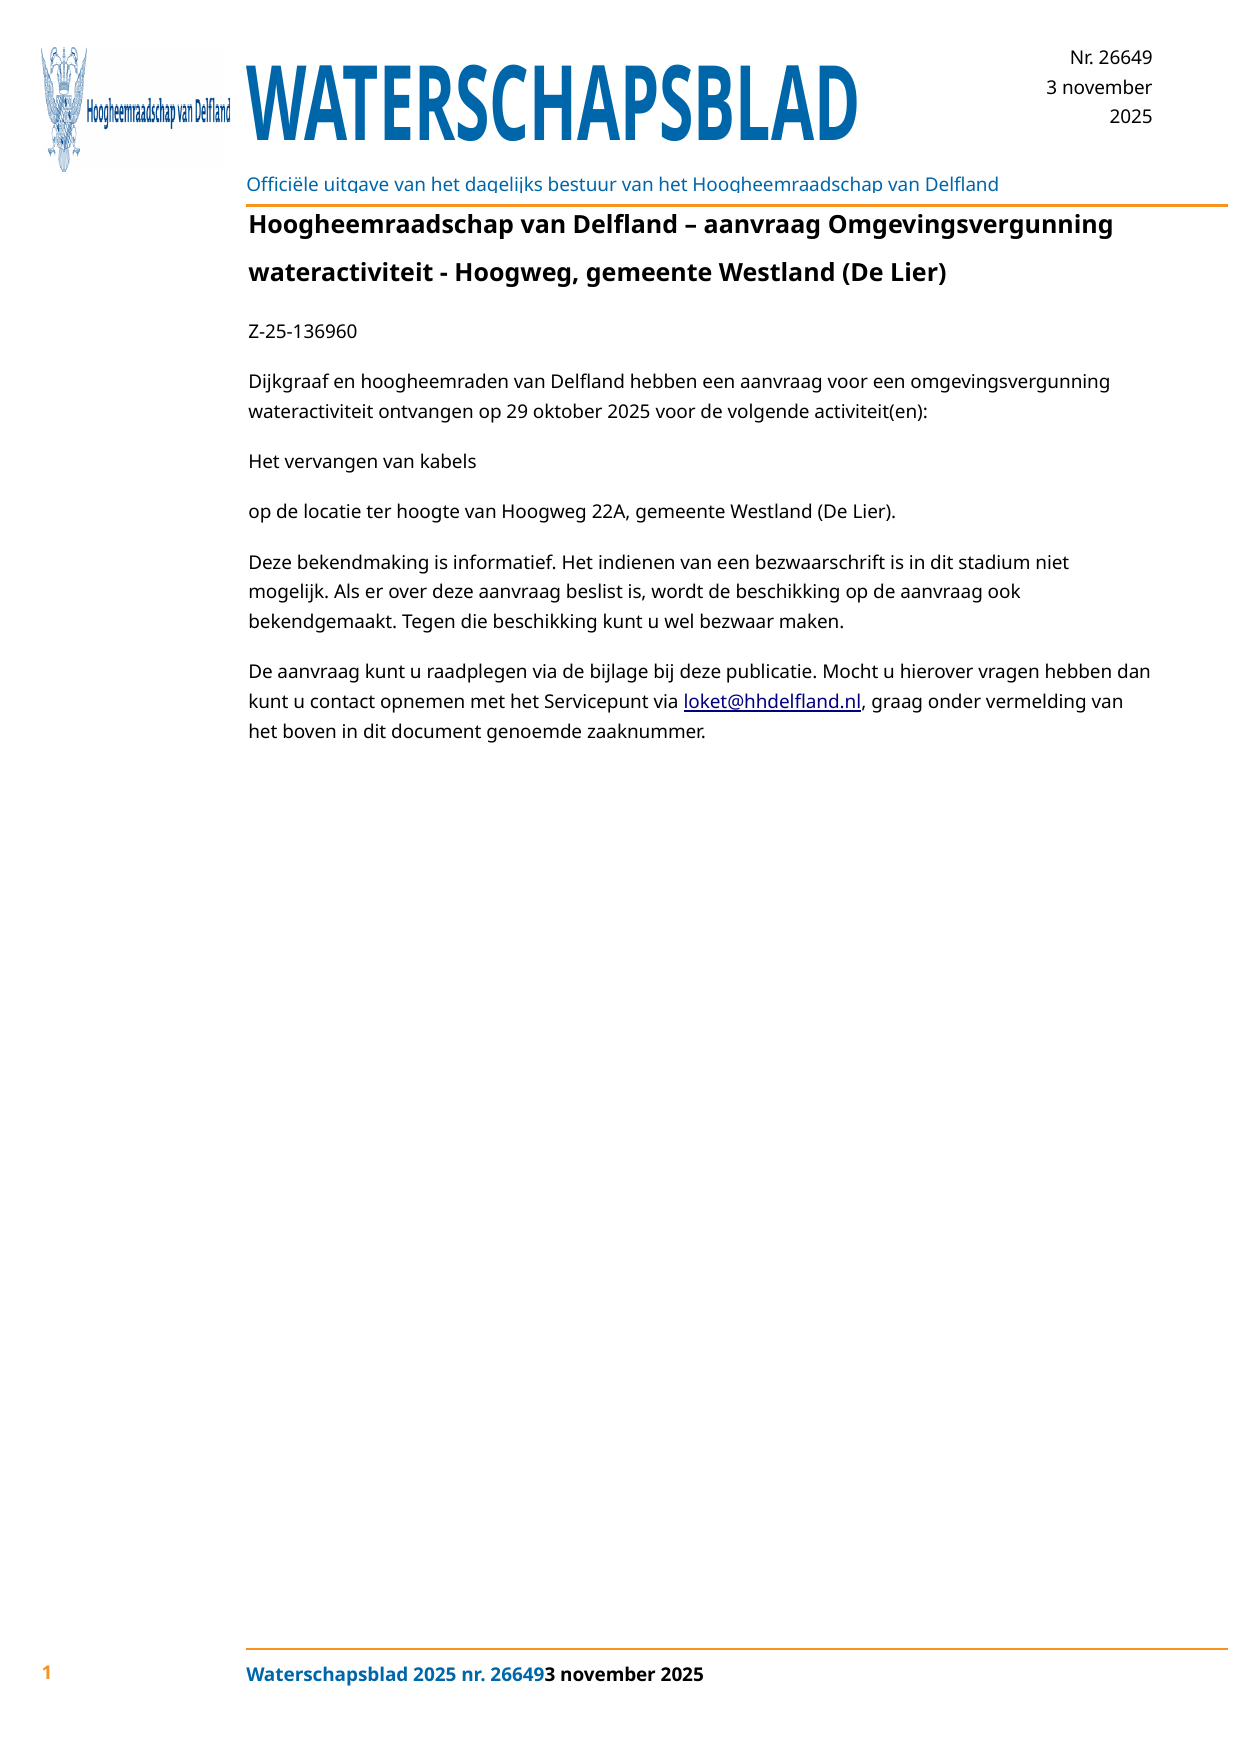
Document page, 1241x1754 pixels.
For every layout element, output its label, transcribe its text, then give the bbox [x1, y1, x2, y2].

text De aanvraag kunt u raadplegen via de bijlage bij deze publicatie. Mocht u hierover vragen hebben dan kunt u contact opnemen met het Servicepunt via loket@hhdelfland.nl, graag onder vermelding van het boven in dit document genoemde zaaknummer. [248, 659, 1152, 744]
text Z-25-136960 [248, 318, 1152, 344]
text op de locatie ter hoogte van Hoogweg 22A, gemeente Westland (De Lier). [248, 499, 1152, 524]
text Het vervangen van kabels [248, 448, 1152, 474]
text Deze bekendmaking is informatief. Het indienen van een bezwaarschrift is in dit stadium niet mogelijk. Als er over deze aanvraag beslist is, wordt de beschikking op de aanvraag ook bekendgemaakt. Tegen die beschikking kunt u wel bezwaar maken. [248, 549, 1152, 634]
text Dijkgraaf en hoogheemraden van Delfland hebben een aanvraag voor een omgevingsvergunning wateractiviteit ontvangen op 29 oktober 2025 voor de volgende activiteit(en): [248, 368, 1152, 424]
picture [41, 47, 231, 172]
text Hoogheemraadschap van Delfland – aanvraag Omgevingsvergunning wateractiviteit - Hoogweg, gemeente Westland (De Lier) [248, 207, 1152, 288]
